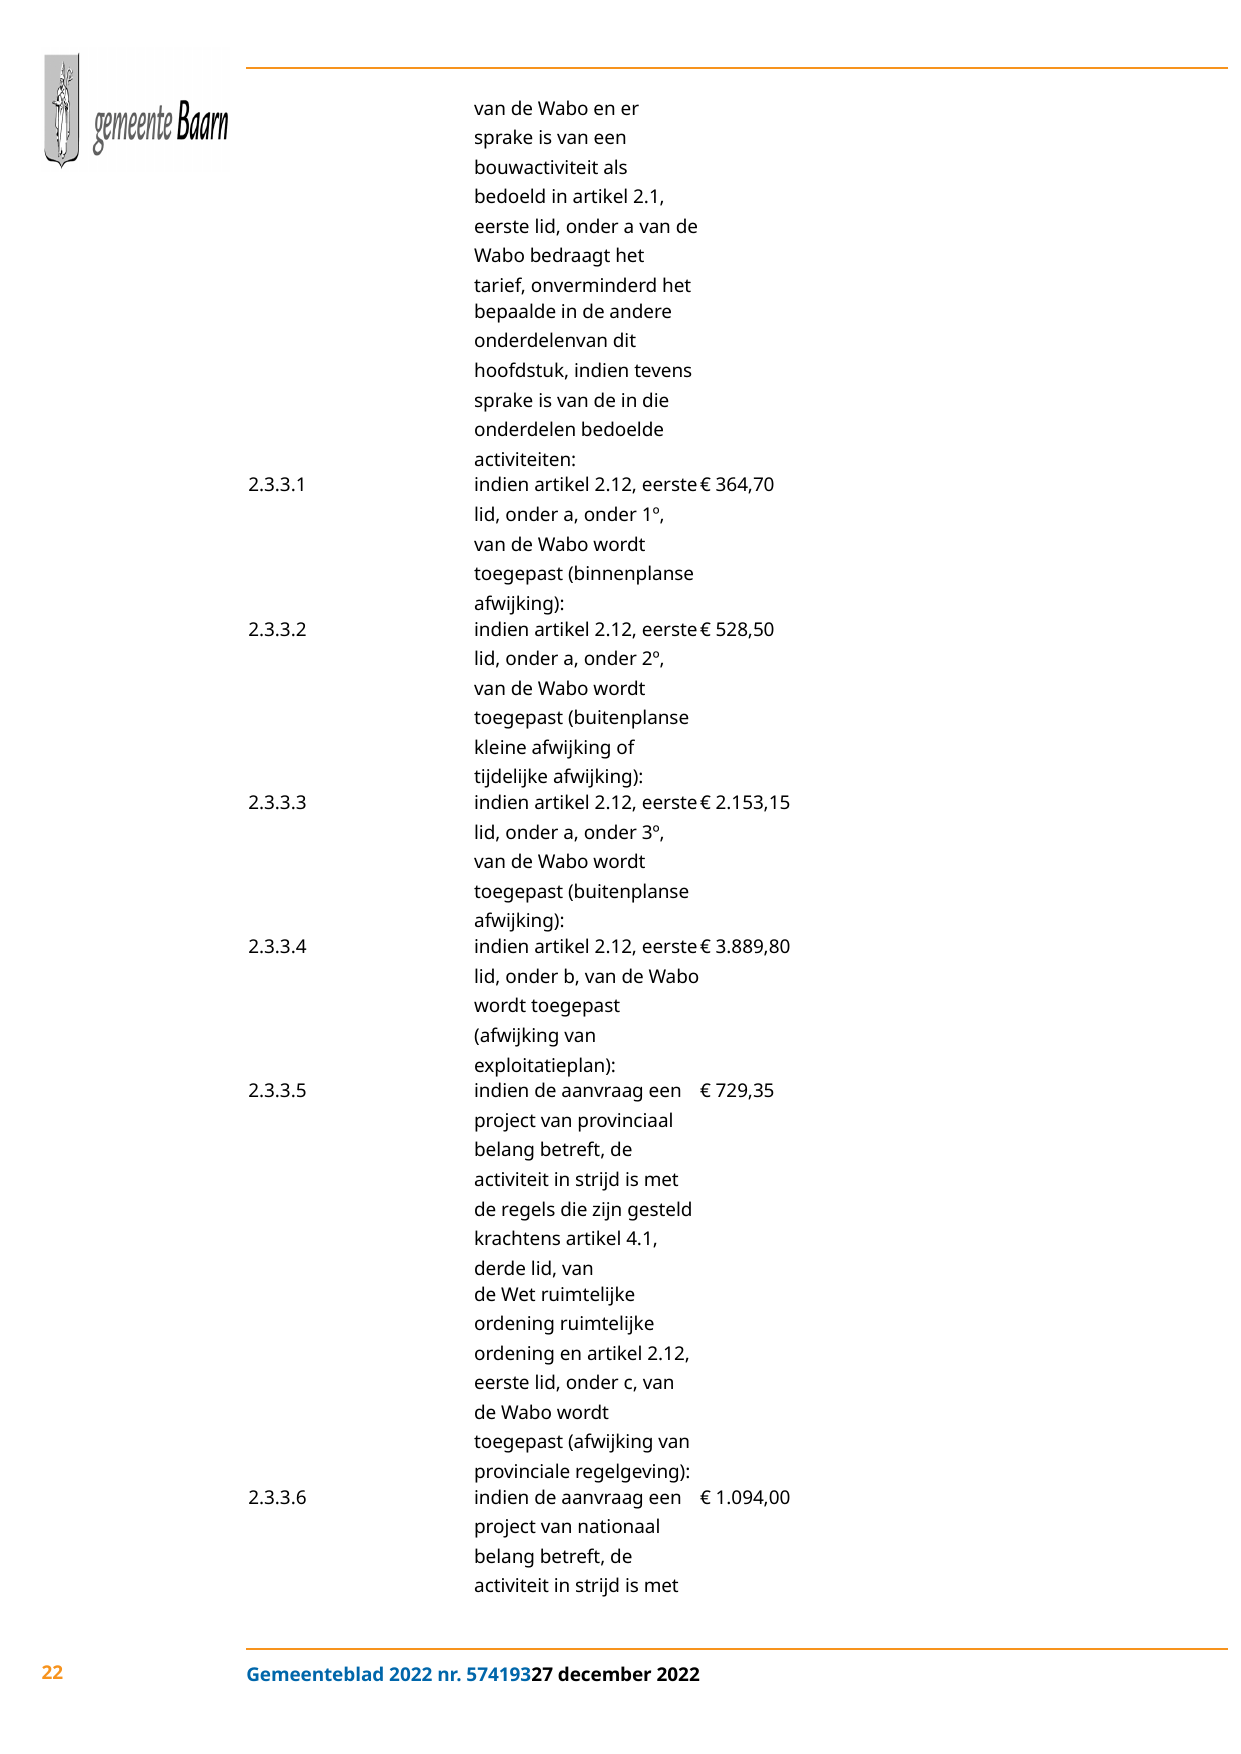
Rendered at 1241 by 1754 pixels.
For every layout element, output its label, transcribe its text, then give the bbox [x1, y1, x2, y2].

table_cell 2.3.3.5 [248, 1078, 474, 1281]
table_cell [926, 95, 1152, 298]
table_cell [248, 298, 474, 472]
table_cell [248, 1281, 474, 1484]
table_cell € 1.094,00 [700, 1484, 926, 1598]
table_cell [700, 1281, 926, 1484]
table_cell indien de aanvraag een project van nationaal belang betreft, de activiteit in strijd is met [474, 1484, 700, 1598]
table_cell van de Wabo en er sprake is van een bouwactiviteit als bedoeld in artikel 2.1, eerste lid, onder a van de Wabo bedraagt het tarief, onverminderd het [474, 95, 700, 298]
table_cell [926, 616, 1152, 789]
table_cell indien artikel 2.12, eerste lid, onder a, onder 1º, van de Wabo wordt toegepast (binnenplanse afwijking): [474, 472, 700, 616]
table_cell indien artikel 2.12, eerste lid, onder a, onder 3º, van de Wabo wordt toegepast (buitenplanse afwijking): [474, 789, 700, 933]
table_cell indien artikel 2.12, eerste lid, onder a, onder 2º, van de Wabo wordt toegepast (buitenplanse kleine afwijking of tijdelijke afwijking): [474, 616, 700, 789]
table_cell de Wet ruimtelijke ordening ruimtelijke ordening en artikel 2.12, eerste lid, onder c, van de Wabo wordt toegepast (afwijking van provinciale regelgeving): [474, 1281, 700, 1484]
table_cell [926, 298, 1152, 472]
table_cell indien de aanvraag een project van provinciaal belang betreft, de activiteit in strijd is met de regels die zijn gesteld krachtens artikel 4.1, derde lid, van [474, 1078, 700, 1281]
table_cell indien artikel 2.12, eerste lid, onder b, van de Wabo wordt toegepast (afwijking van exploitatieplan): [474, 934, 700, 1077]
table_cell 2.3.3.4 [248, 934, 474, 1077]
table_cell [700, 95, 926, 298]
table_cell bepaalde in de andere onderdelenvan dit hoofdstuk, indien tevens sprake is van de in die onderdelen bedoelde activiteiten: [474, 298, 700, 472]
table_cell [926, 789, 1152, 933]
table_cell [926, 1484, 1152, 1598]
table_cell € 528,50 [700, 616, 926, 789]
table_cell 2.3.3.1 [248, 472, 474, 616]
table_cell [248, 95, 474, 298]
table_cell [926, 934, 1152, 1077]
table_cell € 2.153,15 [700, 789, 926, 933]
table_cell 2.3.3.2 [248, 616, 474, 789]
table_cell € 729,35 [700, 1078, 926, 1281]
picture [41, 47, 231, 172]
table_cell [700, 298, 926, 472]
table_cell [926, 1078, 1152, 1281]
table_cell € 364,70 [700, 472, 926, 616]
table_cell [926, 472, 1152, 616]
table_cell 2.3.3.3 [248, 789, 474, 933]
table_cell 2.3.3.6 [248, 1484, 474, 1598]
table_cell € 3.889,80 [700, 934, 926, 1077]
table_cell [926, 1281, 1152, 1484]
